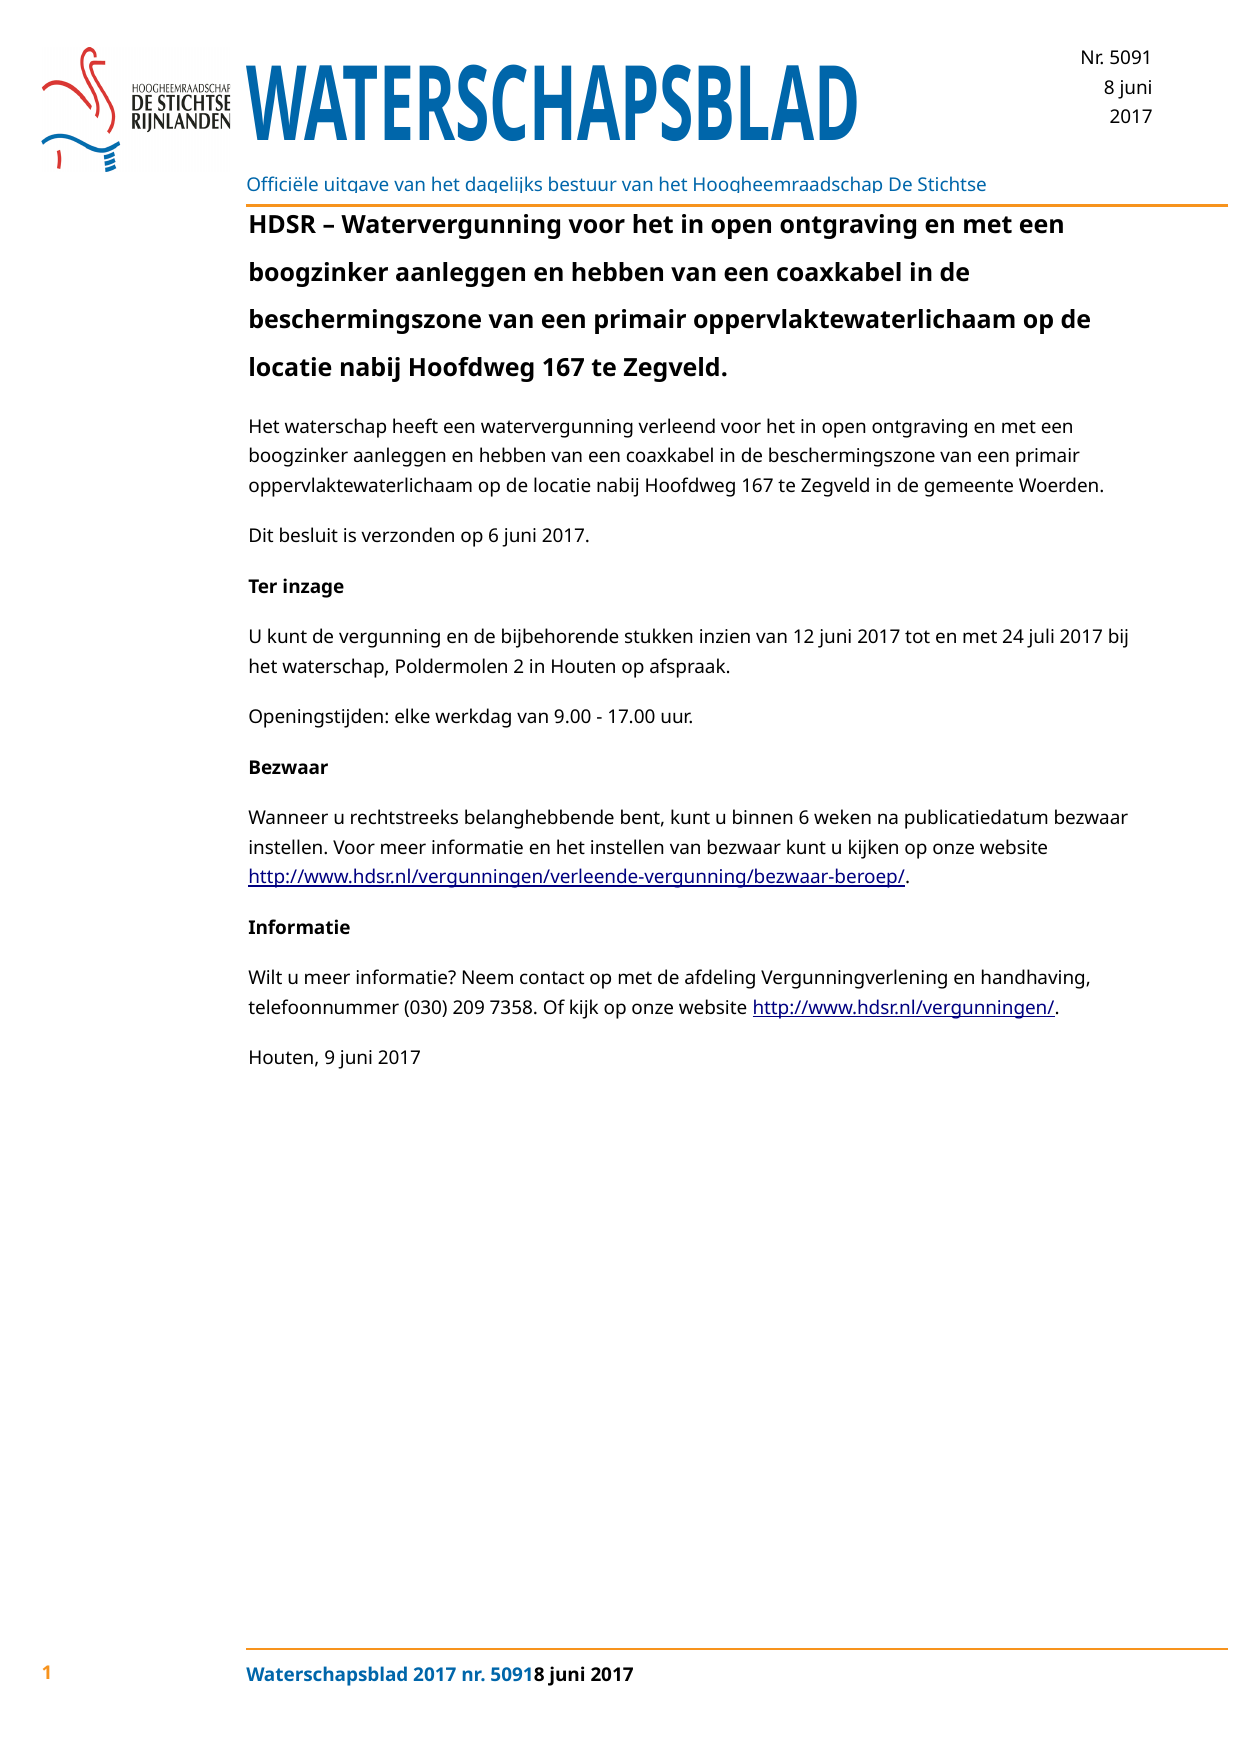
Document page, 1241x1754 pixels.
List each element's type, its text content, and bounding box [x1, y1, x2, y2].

text Het waterschap heeft een watervergunning verleend voor het in open ontgraving en met een boogzinker aanleggen en hebben van een coaxkabel in de beschermingszone van een primair oppervlaktewaterlichaam op de locatie nabij Hoofdweg 167 te Zegveld in de gemeente Woerden. [248, 413, 1152, 498]
picture [41, 47, 231, 172]
text Houten, 9 juni 2017 [248, 1044, 1152, 1070]
text Wanneer u rechtstreeks belanghebbende bent, kunt u binnen 6 weken na publicatiedatum bezwaar instellen. Voor meer informatie en het instellen van bezwaar kunt u kijken op onze website http://www.hdsr.nl/vergunningen/verleende-vergunning/bezwaar-beroep/. [248, 804, 1152, 889]
text Openingstijden: elke werkdag van 9.00 - 17.00 uur. [248, 703, 1152, 729]
text Informatie [248, 914, 1152, 940]
text U kunt de vergunning en de bijbehorende stukken inzien van 12 juni 2017 tot en met 24 juli 2017 bij het waterschap, Poldermolen 2 in Houten op afspraak. [248, 623, 1152, 679]
text HDSR – Watervergunning voor het in open ontgraving en met een boogzinker aanleggen en hebben van een coaxkabel in de beschermingszone van een primair oppervlaktewaterlichaam op de locatie nabij Hoofdweg 167 te Zegveld. [248, 207, 1152, 384]
text Dit besluit is verzonden op 6 juni 2017. [248, 523, 1152, 548]
text Ter inzage [248, 573, 1152, 599]
text Bezwaar [248, 754, 1152, 780]
text Wilt u meer informatie? Neem contact op met de afdeling Vergunningverlening en handhaving, telefoonnummer (030) 209 7358. Of kijk op onze website http://www.hdsr.nl/vergunningen/. [248, 964, 1152, 1020]
